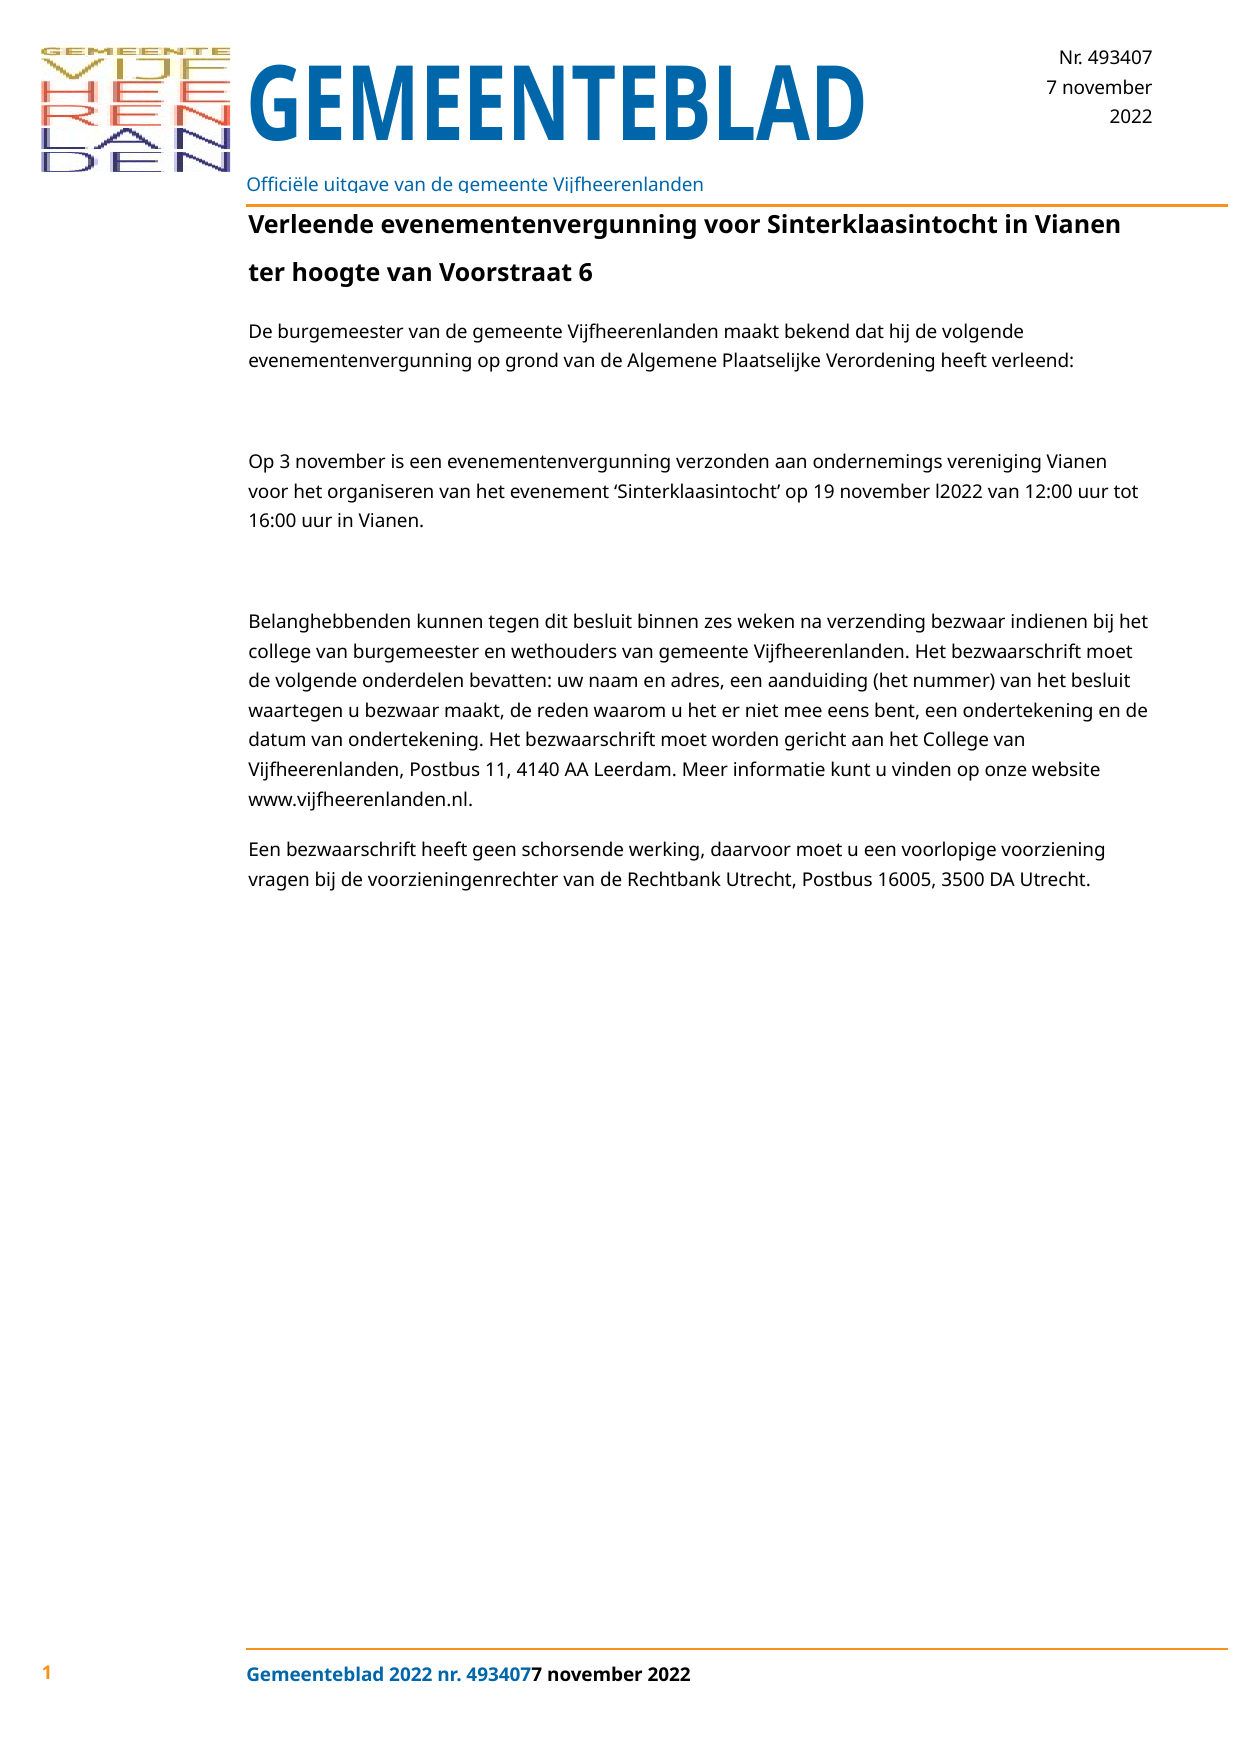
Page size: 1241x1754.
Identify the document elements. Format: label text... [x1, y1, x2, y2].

text Op 3 november is een evenementenvergunning verzonden aan ondernemings vereniging Vianen voor het organiseren van het evenement ‘Sinterklaasintocht’ op 19 november l2022 van 12:00 uur tot 16:00 uur in Vianen. [248, 448, 1152, 533]
text De burgemeester van de gemeente Vijfheerenlanden maakt bekend dat hij de volgende evenementenvergunning op grond van de Algemene Plaatselijke Verordening heeft verleend: [248, 318, 1152, 373]
text Een bezwaarschrift heeft geen schorsende werking, daarvoor moet u een voorlopige voorziening vragen bij de voorzieningenrechter van de Rechtbank Utrecht, Postbus 16005, 3500 DA Utrecht. [248, 836, 1152, 892]
picture [41, 47, 231, 172]
text Verleende evenementenvergunning voor Sinterklaasintocht in Vianen ter hoogte van Voorstraat 6 [248, 207, 1152, 288]
text Belanghebbenden kunnen tegen dit besluit binnen zes weken na verzending bezwaar indienen bij het college van burgemeester en wethouders van gemeente Vijfheerenlanden. Het bezwaarschrift moet de volgende onderdelen bevatten: uw naam en adres, een aanduiding (het nummer) van het besluit waartegen u bezwaar maakt, de reden waarom u het er niet mee eens bent, een ondertekening en de datum van ondertekening. Het bezwaarschrift moet worden gericht aan het College van Vijfheerenlanden, Postbus 11, 4140 AA Leerdam. Meer informatie kunt u vinden op onze website www.vijfheerenlanden.nl. [248, 608, 1152, 812]
